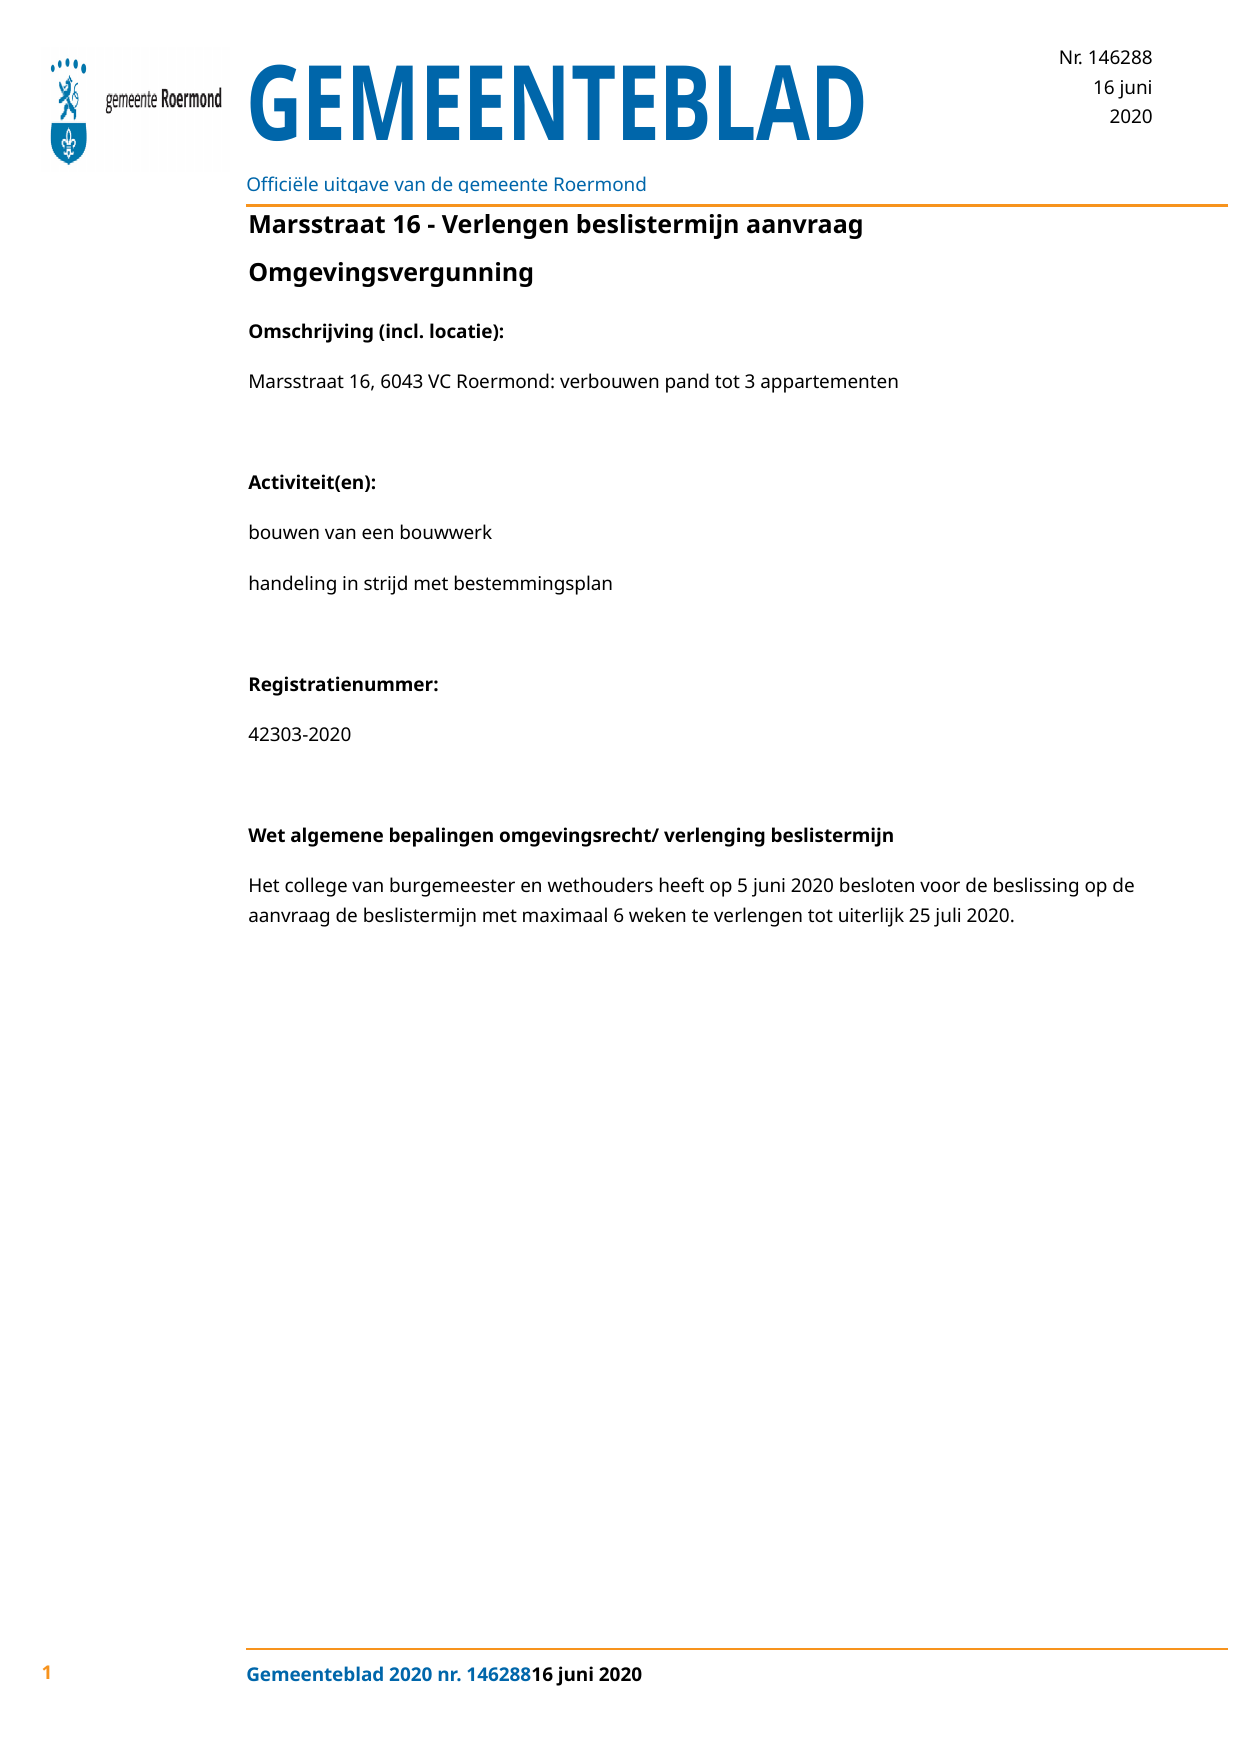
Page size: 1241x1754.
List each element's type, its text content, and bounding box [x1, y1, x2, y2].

text 42303-2020 [248, 721, 1152, 747]
text Het college van burgemeester en wethouders heeft op 5 juni 2020 besloten voor de beslissing op de aanvraag de beslistermijn met maximaal 6 weken te verlengen tot uiterlijk 25 juli 2020. [248, 872, 1152, 928]
text bouwen van een bouwwerk [248, 519, 1152, 545]
text Wet algemene bepalingen omgevingsrecht/ verlenging beslistermijn [248, 822, 1152, 848]
text Omschrijving (incl. locatie): [248, 318, 1152, 344]
text Marsstraat 16, 6043 VC Roermond: verbouwen pand tot 3 appartementen [248, 368, 1152, 394]
text Activiteit(en): [248, 469, 1152, 495]
text Marsstraat 16 - Verlengen beslistermijn aanvraag Omgevingsvergunning [248, 207, 1152, 288]
text handeling in strijd met bestemmingsplan [248, 570, 1152, 596]
picture [41, 47, 231, 172]
text Registratienummer: [248, 671, 1152, 697]
